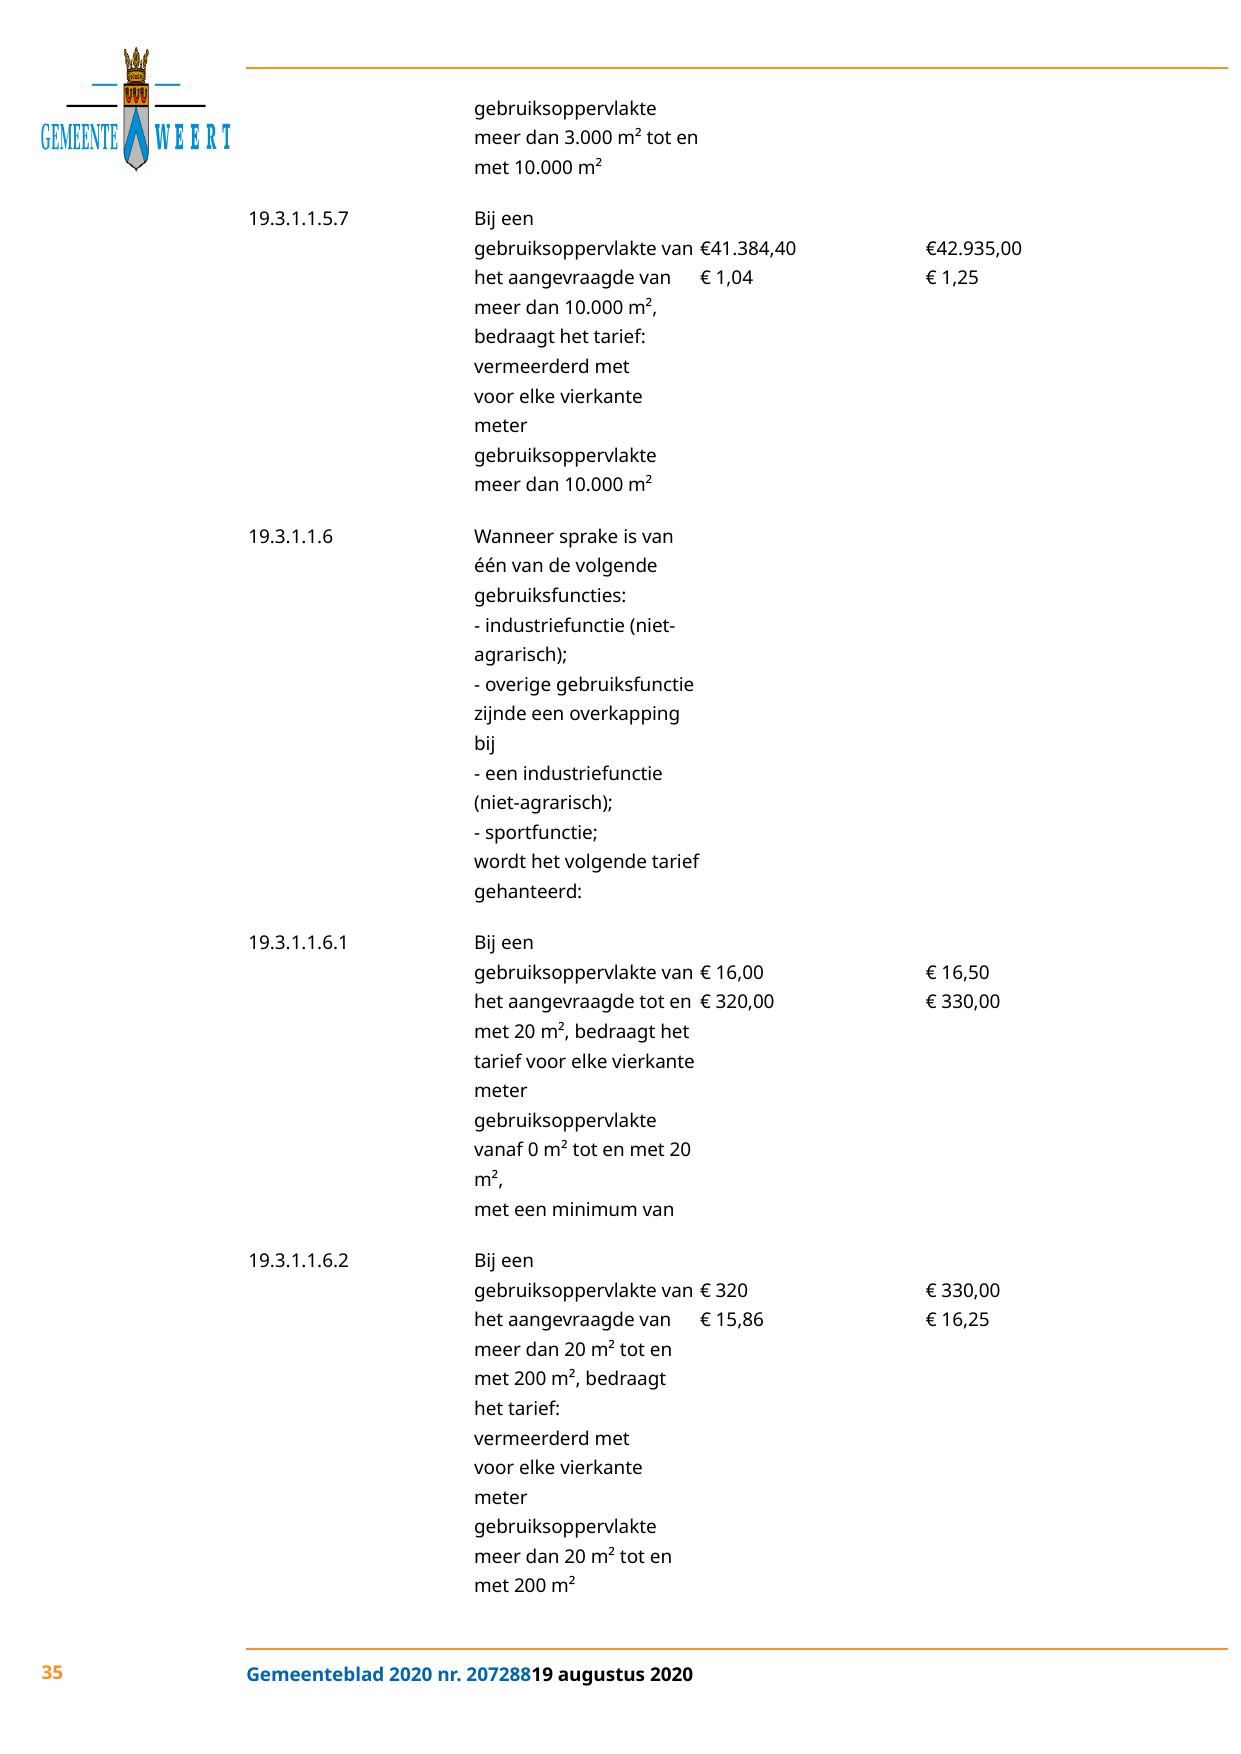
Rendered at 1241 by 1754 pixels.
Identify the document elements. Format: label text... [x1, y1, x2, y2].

table_cell [700, 95, 926, 180]
table_cell [700, 904, 926, 929]
table_cell [700, 180, 926, 205]
table_cell [474, 904, 700, 929]
table_cell [926, 523, 1152, 904]
table_cell [474, 180, 700, 205]
table_cell [926, 1222, 1152, 1247]
table_cell [248, 904, 474, 929]
table_cell € 320 € 15,86 [700, 1247, 926, 1598]
table_cell [926, 95, 1152, 180]
table_cell [474, 498, 700, 523]
table_cell [248, 498, 474, 523]
table_cell [926, 904, 1152, 929]
table_cell [474, 1222, 700, 1247]
table_cell Bij een gebruiksoppervlakte van het aangevraagde van meer dan 20 m² tot en met 200 m², bedraagt het tarief: vermeerderd met voor elke vierkante meter gebruiksoppervlakte meer dan 20 m² tot en met 200 m² [474, 1247, 700, 1598]
table_cell [700, 1222, 926, 1247]
table_cell [248, 180, 474, 205]
table_cell € 16,50 € 330,00 [926, 930, 1152, 1222]
table_cell Bij een gebruiksoppervlakte van het aangevraagde tot en met 20 m², bedraagt het tarief voor elke vierkante meter gebruiksoppervlakte vanaf 0 m² tot en met 20 m², met een minimum van [474, 930, 700, 1222]
table_cell 19.3.1.1.6 [248, 523, 474, 904]
table_cell gebruiksoppervlakte meer dan 3.000 m² tot en met 10.000 m² [474, 95, 700, 180]
table_cell € 330,00 € 16,25 [926, 1247, 1152, 1598]
picture [41, 47, 231, 172]
table_cell 19.3.1.1.6.2 [248, 1247, 474, 1598]
table_cell €42.935,00 € 1,25 [926, 205, 1152, 497]
table_cell Wanneer sprake is van één van de volgende gebruiksfuncties: -­ industriefunctie (niet-agrarisch); -­ overige gebruiksfunctie zijnde een overkapping bij - een industriefunctie (niet-agrarisch); -­ sportfunctie; wordt het volgende tarief gehanteerd: [474, 523, 700, 904]
table_cell [926, 180, 1152, 205]
table_cell 19.3.1.1.6.1 [248, 930, 474, 1222]
table_cell [700, 498, 926, 523]
table_cell [700, 523, 926, 904]
table_cell Bij een gebruiksoppervlakte van het aangevraagde van meer dan 10.000 m², bedraagt het tarief: vermeerderd met voor elke vierkante meter gebruiksoppervlakte meer dan 10.000 m² [474, 205, 700, 497]
table_cell [248, 1222, 474, 1247]
table_cell € 16,00 € 320,00 [700, 930, 926, 1222]
table_cell [926, 498, 1152, 523]
table_cell [248, 95, 474, 180]
table_cell €41.384,40 € 1,04 [700, 205, 926, 497]
table_cell 19.3.1.1.5.7 [248, 205, 474, 497]
